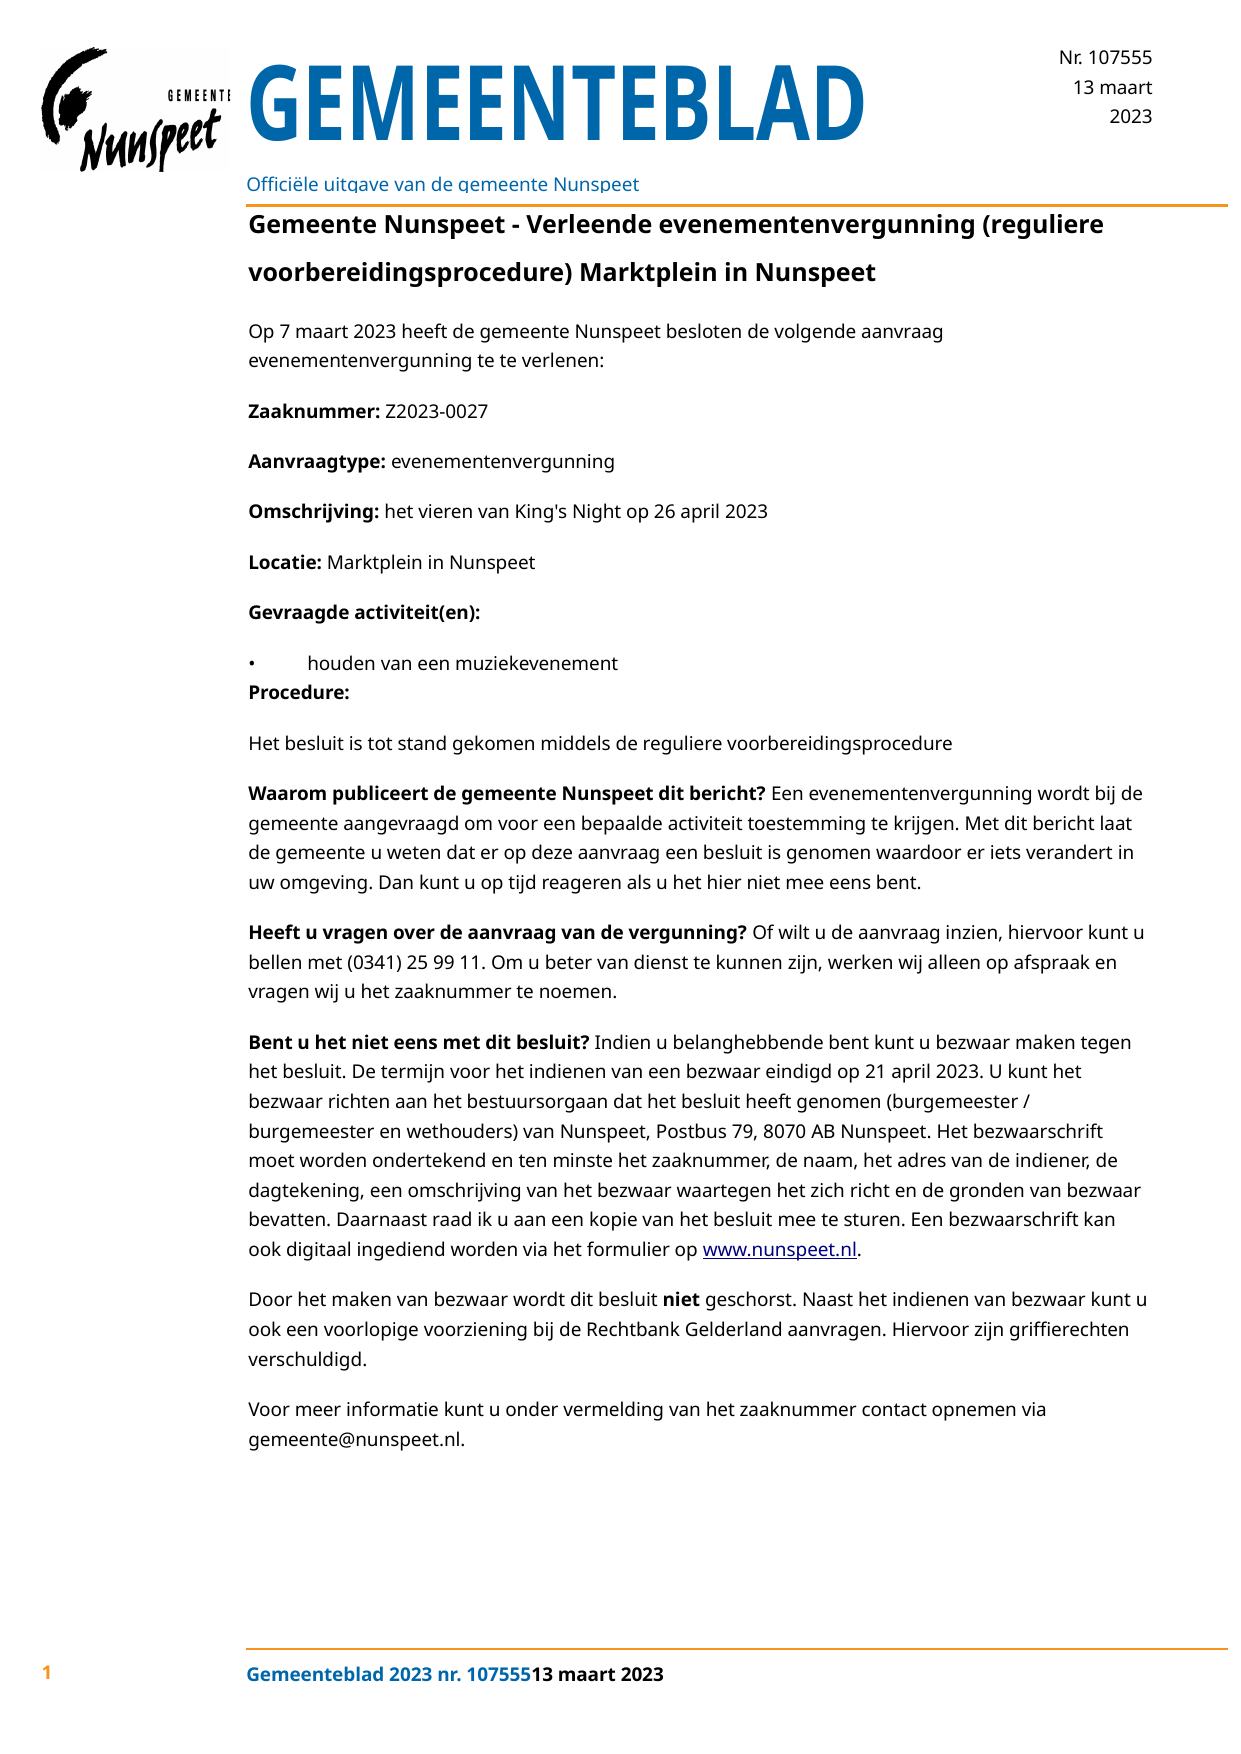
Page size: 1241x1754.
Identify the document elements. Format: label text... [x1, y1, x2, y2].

text Voor meer informatie kunt u onder vermelding van het zaaknummer contact opnemen via gemeente@nunspeet.nl. [248, 1396, 1152, 1452]
text Omschrijving: het vieren van King's Night op 26 april 2023 [248, 499, 1152, 524]
text Locatie: Marktplein in Nunspeet [248, 549, 1152, 575]
text Aanvraagtype: evenementenvergunning [248, 448, 1152, 474]
text Op 7 maart 2023 heeft de gemeente Nunspeet besloten de volgende aanvraag evenementenvergunning te te verlenen: [248, 318, 1152, 373]
text Door het maken van bezwaar wordt dit besluit niet geschorst. Naast het indienen van bezwaar kunt u ook een voorlopige voorziening bij de Rechtbank Gelderland aanvragen. Hiervoor zijn griffierechten verschuldigd. [248, 1287, 1152, 1372]
text Bent u het niet eens met dit besluit? Indien u belanghebbende bent kunt u bezwaar maken tegen het besluit. De termijn voor het indienen van een bezwaar eindigd op 21 april 2023. U kunt het bezwaar richten aan het bestuursorgaan dat het besluit heeft genomen (burgemeester / burgemeester en wethouders) van Nunspeet, Postbus 79, 8070 AB Nunspeet. Het bezwaarschrift moet worden ondertekend en ten minste het zaaknummer, de naam, het adres van de indiener, de dagtekening, een omschrijving van het bezwaar waartegen het zich richt en de gronden van bezwaar bevatten. Daarnaast raad ik u aan een kopie van het besluit mee te sturen. Een bezwaarschrift kan ook digitaal ingediend worden via het formulier op www.nunspeet.nl. [248, 1029, 1152, 1262]
text Heeft u vragen over de aanvraag van de vergunning? Of wilt u de aanvraag inzien, hiervoor kunt u bellen met (0341) 25 99 11. Om u beter van dienst te kunnen zijn, werken wij alleen op afspraak en vragen wij u het zaaknummer te noemen. [248, 919, 1152, 1004]
list houden van een muziekevenement [248, 650, 1152, 676]
text Gevraagde activiteit(en): [248, 599, 1152, 625]
text Procedure: [248, 679, 1152, 705]
text Het besluit is tot stand gekomen middels de reguliere voorbereidingsprocedure [248, 730, 1152, 756]
picture [41, 47, 231, 172]
text Gemeente Nunspeet - Verleende evenementenvergunning (reguliere voorbereidingsprocedure) Marktplein in Nunspeet [248, 207, 1152, 288]
text Zaaknummer: Z2023-0027 [248, 398, 1152, 424]
text Waarom publiceert de gemeente Nunspeet dit bericht? Een evenementenvergunning wordt bij de gemeente aangevraagd om voor een bepaalde activiteit toestemming te krijgen. Met dit bericht laat de gemeente u weten dat er op deze aanvraag een besluit is genomen waardoor er iets verandert in uw omgeving. Dan kunt u op tijd reageren als u het hier niet mee eens bent. [248, 780, 1152, 895]
